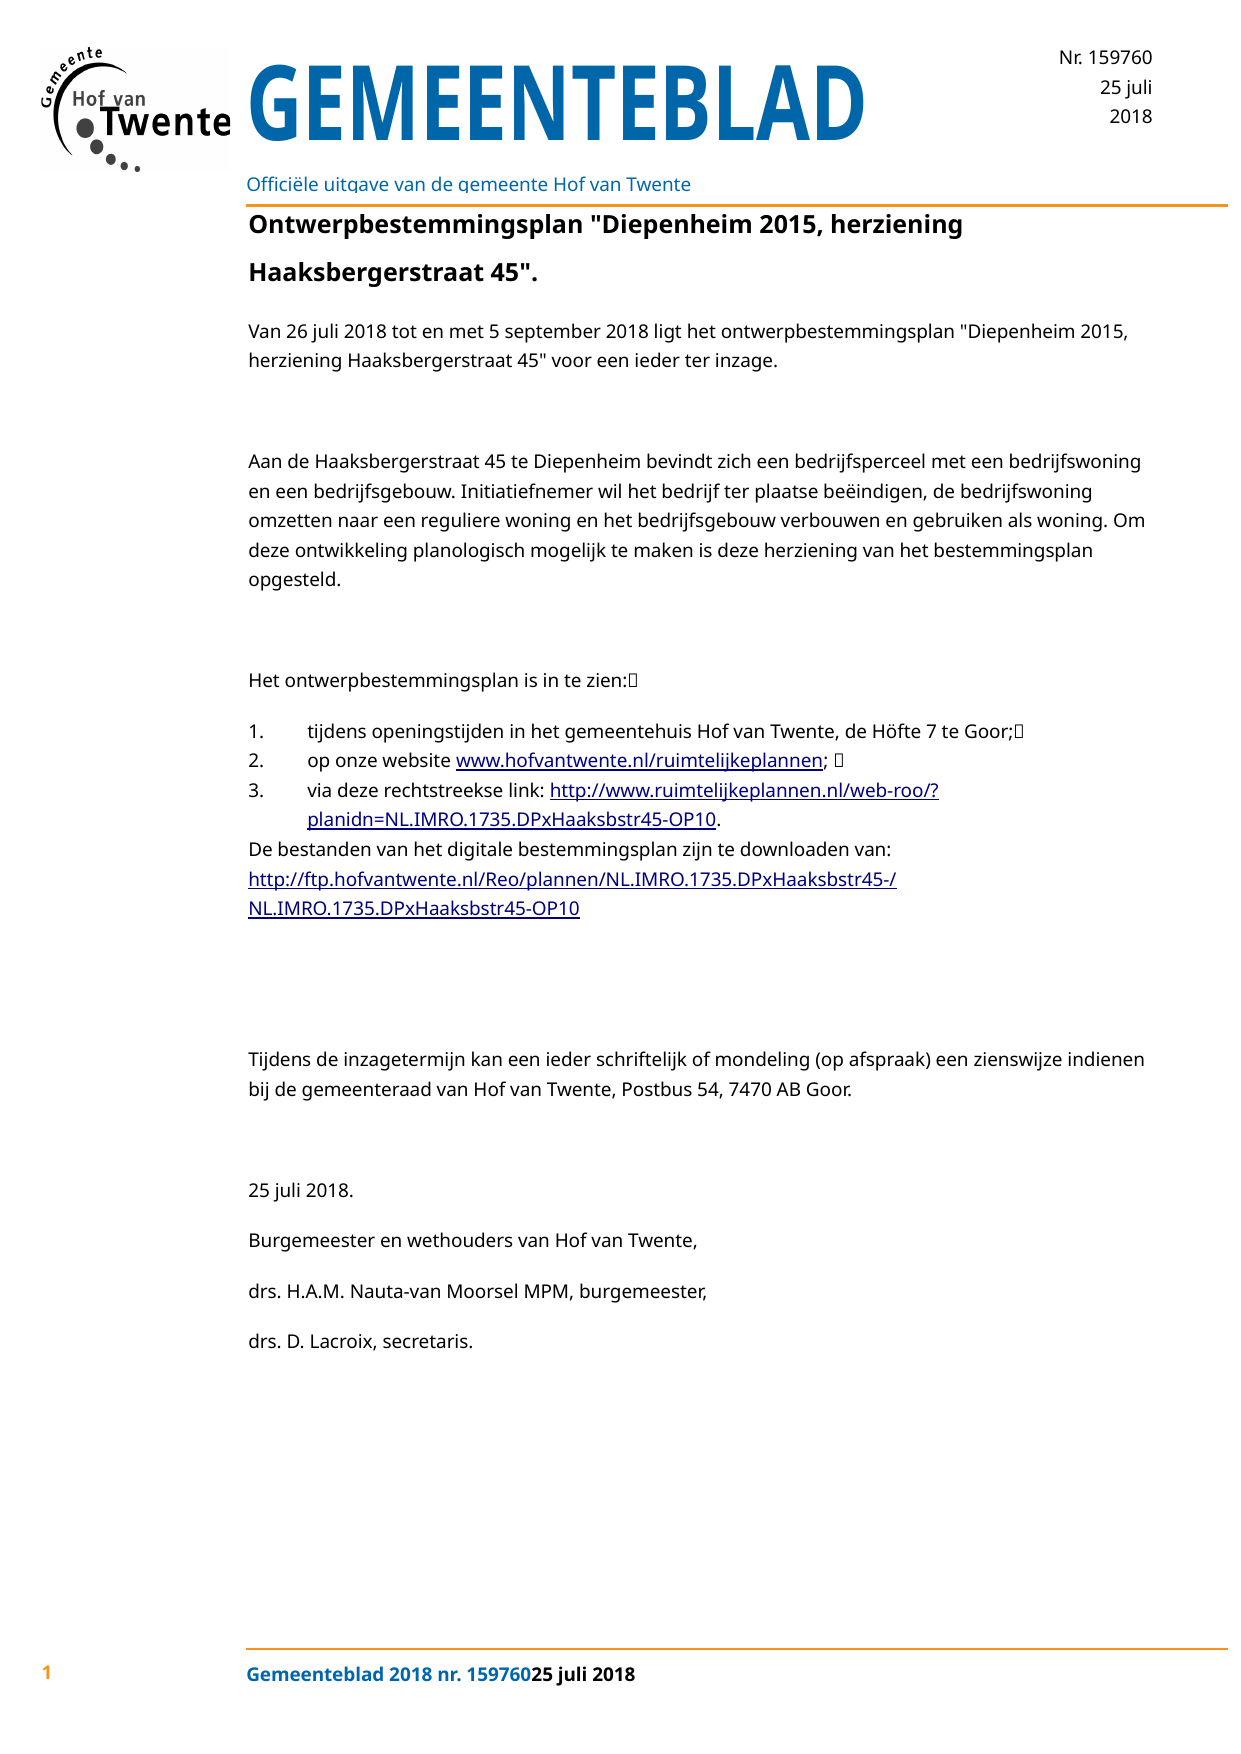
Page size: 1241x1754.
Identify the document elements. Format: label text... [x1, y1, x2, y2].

list via deze rechtstreekse link: http://www.ruimtelijkeplannen.nl/web-roo/?planidn=NL.IMRO.1735.DPxHaaksbstr45-OP10. [248, 777, 1152, 832]
list op onze website www.hofvantwente.nl/ruimtelijkeplannen;  [248, 747, 1152, 773]
text Tijdens de inzagetermijn kan een ieder schriftelijk of mondeling (op afspraak) een zienswijze indienen bij de gemeenteraad van Hof van Twente, Postbus 54, 7470 AB Goor. [248, 1047, 1152, 1102]
text drs. D. Lacroix, secretaris. [248, 1328, 1152, 1354]
text De bestanden van het digitale bestemmingsplan zijn te downloaden van: http://ftp.hofvantwente.nl/Reo/plannen/NL.IMRO.1735.DPxHaaksbstr45-/NL.IMRO.1735.DPxHaaksbstr45-OP10 [248, 836, 1152, 921]
picture [41, 47, 231, 172]
text Burgemeester en wethouders van Hof van Twente, [248, 1227, 1152, 1253]
text Van 26 juli 2018 tot en met 5 september 2018 ligt het ontwerpbestemmingsplan "Diepenheim 2015, herziening Haaksbergerstraat 45" voor een ieder ter inzage. [248, 318, 1152, 373]
list tijdens openingstijden in het gemeentehuis Hof van Twente, de Höfte 7 te Goor; [248, 718, 1152, 744]
text 25 juli 2018. [248, 1177, 1152, 1203]
text Ontwerpbestemmingsplan "Diepenheim 2015, herziening Haaksbergerstraat 45". [248, 207, 1152, 288]
text drs. H.A.M. Nauta-van Moorsel MPM, burgemeester, [248, 1278, 1152, 1304]
text Aan de Haaksbergerstraat 45 te Diepenheim bevindt zich een bedrijfsperceel met een bedrijfswoning en een bedrijfsgebouw. Initiatiefnemer wil het bedrijf ter plaatse beëindigen, de bedrijfswoning omzetten naar een reguliere woning en het bedrijfsgebouw verbouwen en gebruiken als woning. Om deze ontwikkeling planologisch mogelijk te maken is deze herziening van het bestemmingsplan opgesteld. [248, 448, 1152, 592]
text Het ontwerpbestemmingsplan is in te zien: [248, 667, 1152, 693]
